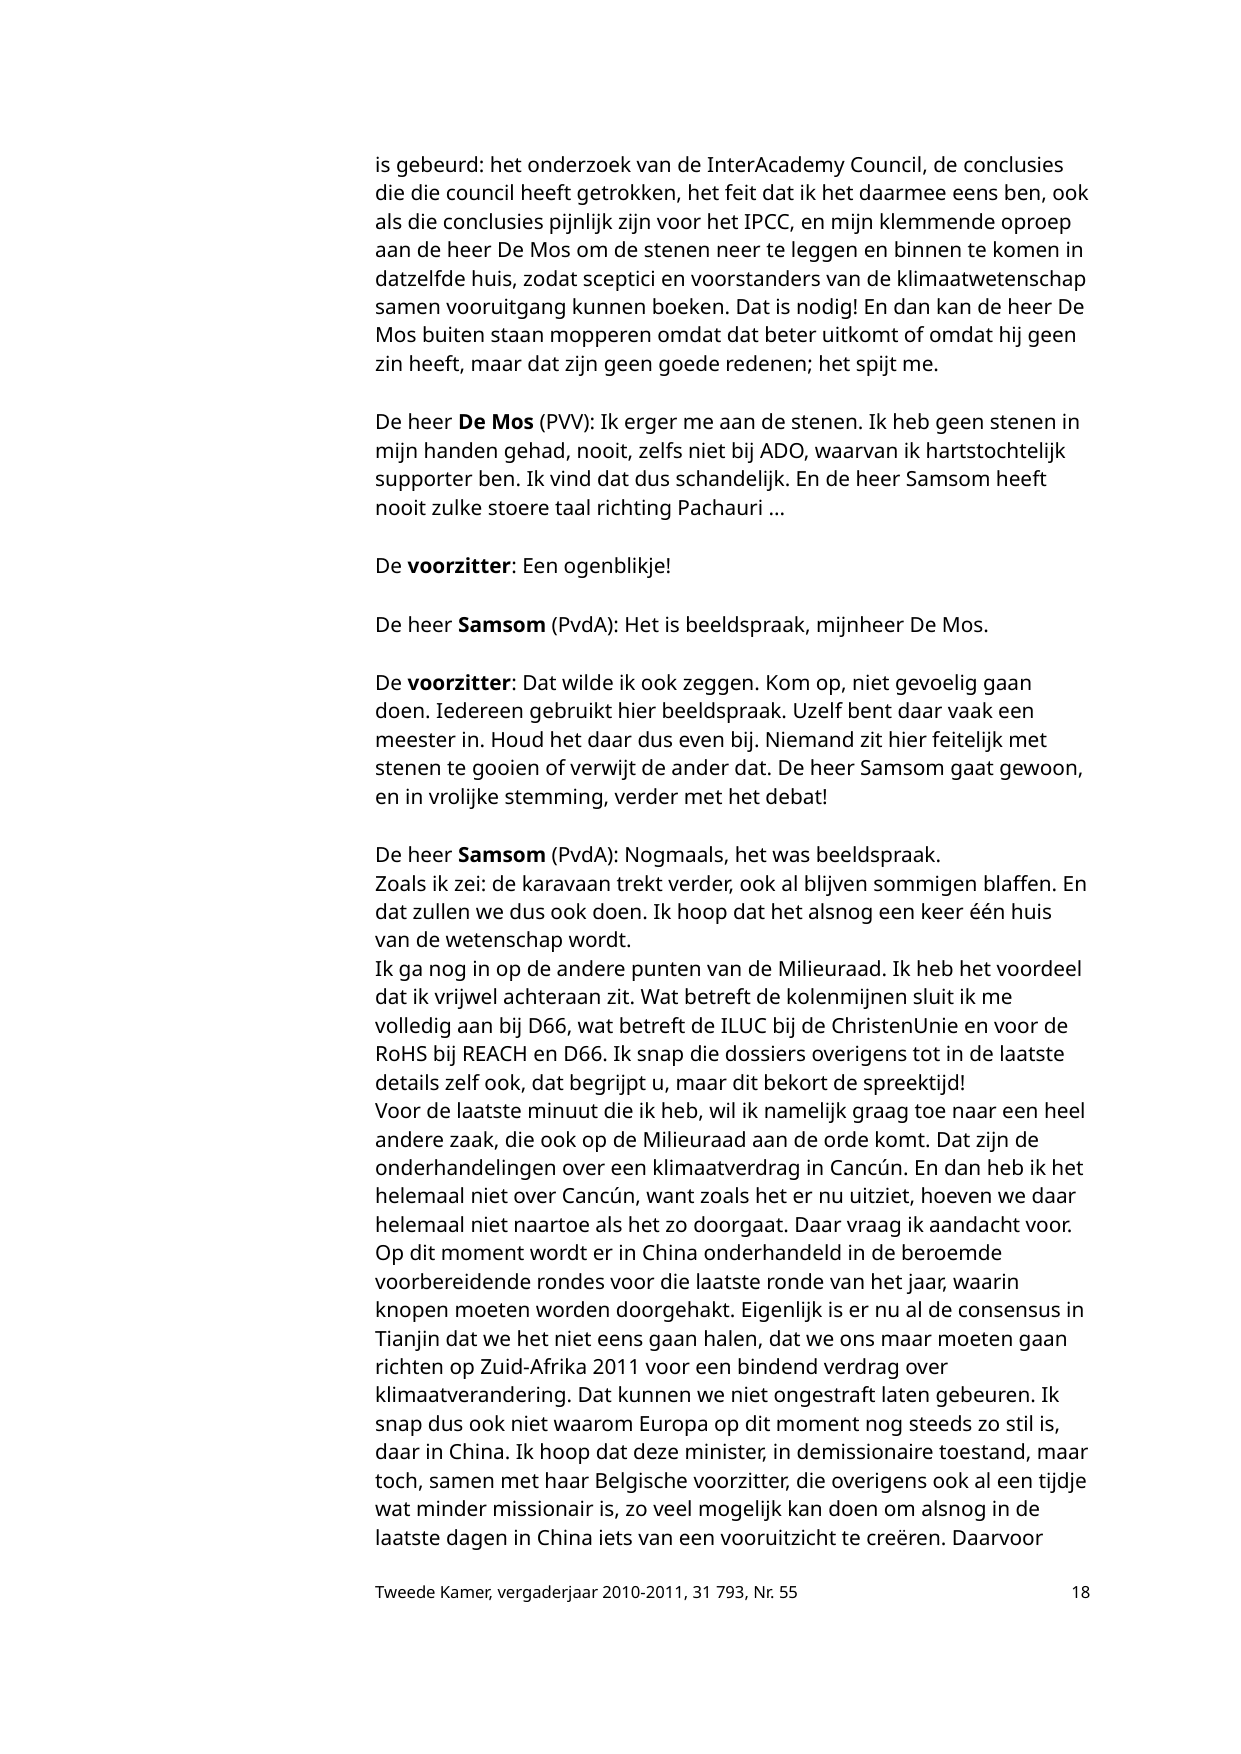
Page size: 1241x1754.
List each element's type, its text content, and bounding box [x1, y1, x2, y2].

text De heer Samsom (PvdA): Nogmaals, het was beeldspraak. [375, 840, 1090, 869]
text De heer Samsom (PvdA): Het is beeldspraak, mijnheer De Mos. [375, 610, 1090, 638]
text Voor de laatste minuut die ik heb, wil ik namelijk graag toe naar een heel andere zaak, die ook op de Milieuraad aan de orde komt. Dat zijn de onderhandelingen over een klimaatverdrag in Cancún. En dan heb ik het helemaal niet over Cancún, want zoals het er nu uitziet, hoeven we daar helemaal niet naartoe als het zo doorgaat. Daar vraag ik aandacht voor. Op dit moment wordt er in China onderhandeld in de beroemde voorbereidende rondes voor die laatste ronde van het jaar, waarin knopen moeten worden doorgehakt. Eigenlijk is er nu al de consensus in Tianjin dat we het niet eens gaan halen, dat we ons maar moeten gaan richten op Zuid-Afrika 2011 voor een bindend verdrag over klimaatverandering. Dat kunnen we niet ongestraft laten gebeuren. Ik snap dus ook niet waarom Europa op dit moment nog steeds zo stil is, daar in China. Ik hoop dat deze minister, in demissionaire toestand, maar toch, samen met haar Belgische voorzitter, die overigens ook al een tijdje wat minder missionair is, zo veel mogelijk kan doen om alsnog in de laatste dagen in China iets van een vooruitzicht te creëren. Daarvoor [375, 1096, 1090, 1551]
text is gebeurd: het onderzoek van de InterAcademy Council, de conclusies die die council heeft getrokken, het feit dat ik het daarmee eens ben, ook als die conclusies pijnlijk zijn voor het IPCC, en mijn klemmende oproep aan de heer De Mos om de stenen neer te leggen en binnen te komen in datzelfde huis, zodat sceptici en voorstanders van de klimaatwetenschap samen vooruitgang kunnen boeken. Dat is nodig! En dan kan de heer De Mos buiten staan mopperen omdat dat beter uitkomt of omdat hij geen zin heeft, maar dat zijn geen goede redenen; het spijt me. [375, 150, 1090, 377]
text De voorzitter: Een ogenblikje! [375, 551, 1090, 580]
text De voorzitter: Dat wilde ik ook zeggen. Kom op, niet gevoelig gaan doen. Iedereen gebruikt hier beeldspraak. Uzelf bent daar vaak een meester in. Houd het daar dus even bij. Niemand zit hier feitelijk met stenen te gooien of verwijt de ander dat. De heer Samsom gaat gewoon, en in vrolijke stemming, verder met het debat! [375, 668, 1090, 810]
text Zoals ik zei: de karavaan trekt verder, ook al blijven sommigen blaffen. En dat zullen we dus ook doen. Ik hoop dat het alsnog een keer één huis van de wetenschap wordt. [375, 869, 1090, 954]
text Ik ga nog in op de andere punten van de Milieuraad. Ik heb het voordeel dat ik vrijwel achteraan zit. Wat betreft de kolenmijnen sluit ik me volledig aan bij D66, wat betreft de ILUC bij de ChristenUnie en voor de RoHS bij REACH en D66. Ik snap die dossiers overigens tot in de laatste details zelf ook, dat begrijpt u, maar dit bekort de spreektijd! [375, 954, 1090, 1096]
text De heer De Mos (PVV): Ik erger me aan de stenen. Ik heb geen stenen in mijn handen gehad, nooit, zelfs niet bij ADO, waarvan ik hartstochtelijk supporter ben. Ik vind dat dus schandelijk. En de heer Samsom heeft nooit zulke stoere taal richting Pachauri ... [375, 407, 1090, 521]
